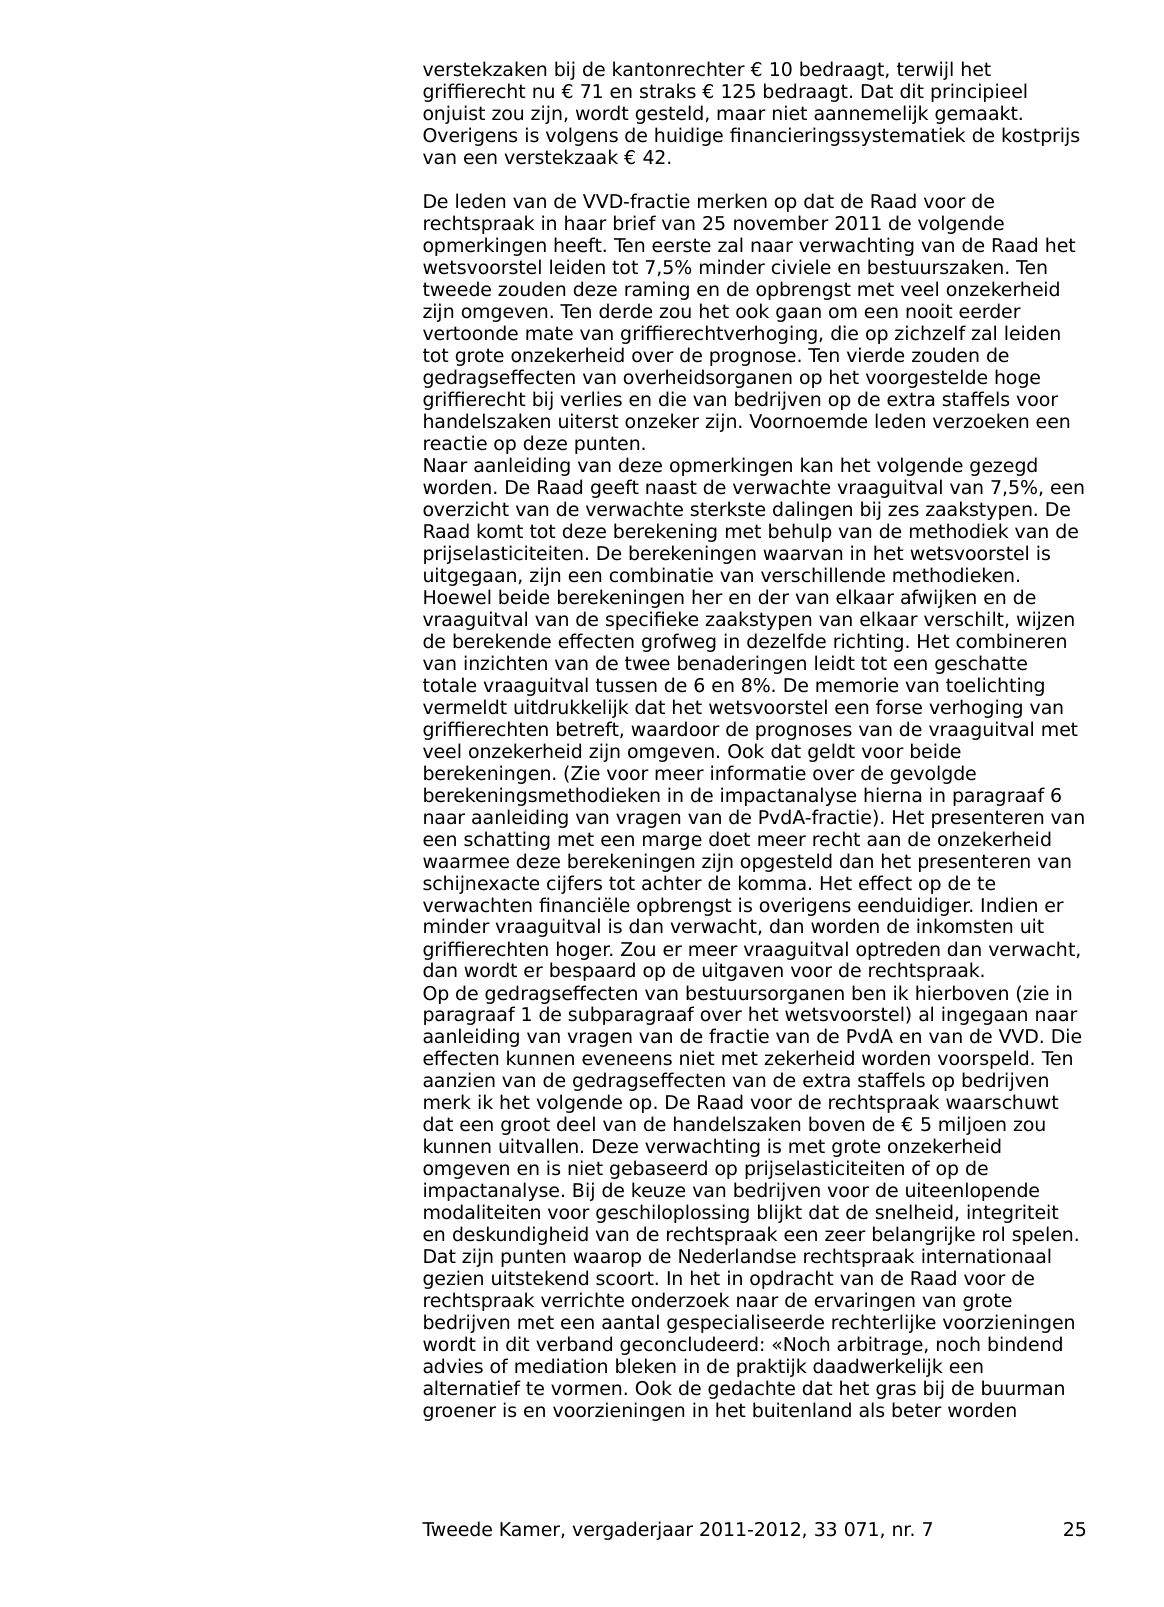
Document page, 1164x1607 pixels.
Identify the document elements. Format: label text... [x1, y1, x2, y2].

text verstekzaken bij de kantonrechter € 10 bedraagt, terwijl het griffierecht nu € 71 en straks € 125 bedraagt. Dat dit principieel onjuist zou zijn, wordt gesteld, maar niet aannemelijk gemaakt. Overigens is volgens de huidige financieringssystematiek de kostprijs van een verstekzaak € 42. [422, 59, 1087, 169]
text De leden van de VVD-fractie merken op dat de Raad voor de rechtspraak in haar brief van 25 november 2011 de volgende opmerkingen heeft. Ten eerste zal naar verwachting van de Raad het wetsvoorstel leiden tot 7,5% minder civiele en bestuurszaken. Ten tweede zouden deze raming en de opbrengst met veel onzekerheid zijn omgeven. Ten derde zou het ook gaan om een nooit eerder vertoonde mate van griffierechtverhoging, die op zichzelf zal leiden tot grote onzekerheid over de prognose. Ten vierde zouden de gedragseffecten van overheidsorganen op het voorgestelde hoge griffierecht bij verlies en die van bedrijven op de extra staffels voor handelszaken uiterst onzeker zijn. Voornoemde leden verzoeken een reactie op deze punten. [422, 191, 1087, 455]
text Naar aanleiding van deze opmerkingen kan het volgende gezegd worden. De Raad geeft naast de verwachte vraaguitval van 7,5%, een overzicht van de verwachte sterkste dalingen bij zes zaakstypen. De Raad komt tot deze berekening met behulp van de methodiek van de prijselasticiteiten. De berekeningen waarvan in het wetsvoorstel is uitgegaan, zijn een combinatie van verschillende methodieken. Hoewel beide berekeningen her en der van elkaar afwijken en de vraaguitval van de specifieke zaakstypen van elkaar verschilt, wijzen de berekende effecten grofweg in dezelfde richting. Het combineren van inzichten van de twee benaderingen leidt tot een geschatte totale vraaguitval tussen de 6 en 8%. De memorie van toelichting vermeldt uitdrukkelijk dat het wetsvoorstel een forse verhoging van griffierechten betreft, waardoor de prognoses van de vraaguitval met veel onzekerheid zijn omgeven. Ook dat geldt voor beide berekeningen. (Zie voor meer informatie over de gevolgde berekeningsmethodieken in de impactanalyse hierna in paragraaf 6 naar aanleiding van vragen van de PvdA-fractie). Het presenteren van een schatting met een marge doet meer recht aan de onzekerheid waarmee deze berekeningen zijn opgesteld dan het presenteren van schijnexacte cijfers tot achter de komma. Het effect op de te verwachten financiële opbrengst is overigens eenduidiger. Indien er minder vraaguitval is dan verwacht, dan worden de inkomsten uit griffierechten hoger. Zou er meer vraaguitval optreden dan verwacht, dan wordt er bespaard op de uitgaven voor de rechtspraak. [422, 455, 1087, 982]
text Op de gedragseffecten van bestuursorganen ben ik hierboven (zie in paragraaf 1 de subparagraaf over het wetsvoorstel) al ingegaan naar aanleiding van vragen van de fractie van de PvdA en van de VVD. Die effecten kunnen eveneens niet met zekerheid worden voorspeld. Ten aanzien van de gedragseffecten van de extra staffels op bedrijven merk ik het volgende op. De Raad voor de rechtspraak waarschuwt dat een groot deel van de handelszaken boven de € 5 miljoen zou kunnen uitvallen. Deze verwachting is met grote onzekerheid omgeven en is niet gebaseerd op prijselasticiteiten of op de impactanalyse. Bij de keuze van bedrijven voor de uiteenlopende modaliteiten voor geschiloplossing blijkt dat de snelheid, integriteit en deskundigheid van de rechtspraak een zeer belangrijke rol spelen. Dat zijn punten waarop de Nederlandse rechtspraak internationaal gezien uitstekend scoort. In het in opdracht van de Raad voor de rechtspraak verrichte onderzoek naar de ervaringen van grote bedrijven met een aantal gespecialiseerde rechterlijke voorzieningen wordt in dit verband geconcludeerd: «Noch arbitrage, noch bindend advies of mediation bleken in de praktijk daadwerkelijk een alternatief te vormen. Ook de gedachte dat het gras bij de buurman groener is en voorzieningen in het buitenland als beter worden [422, 982, 1087, 1422]
